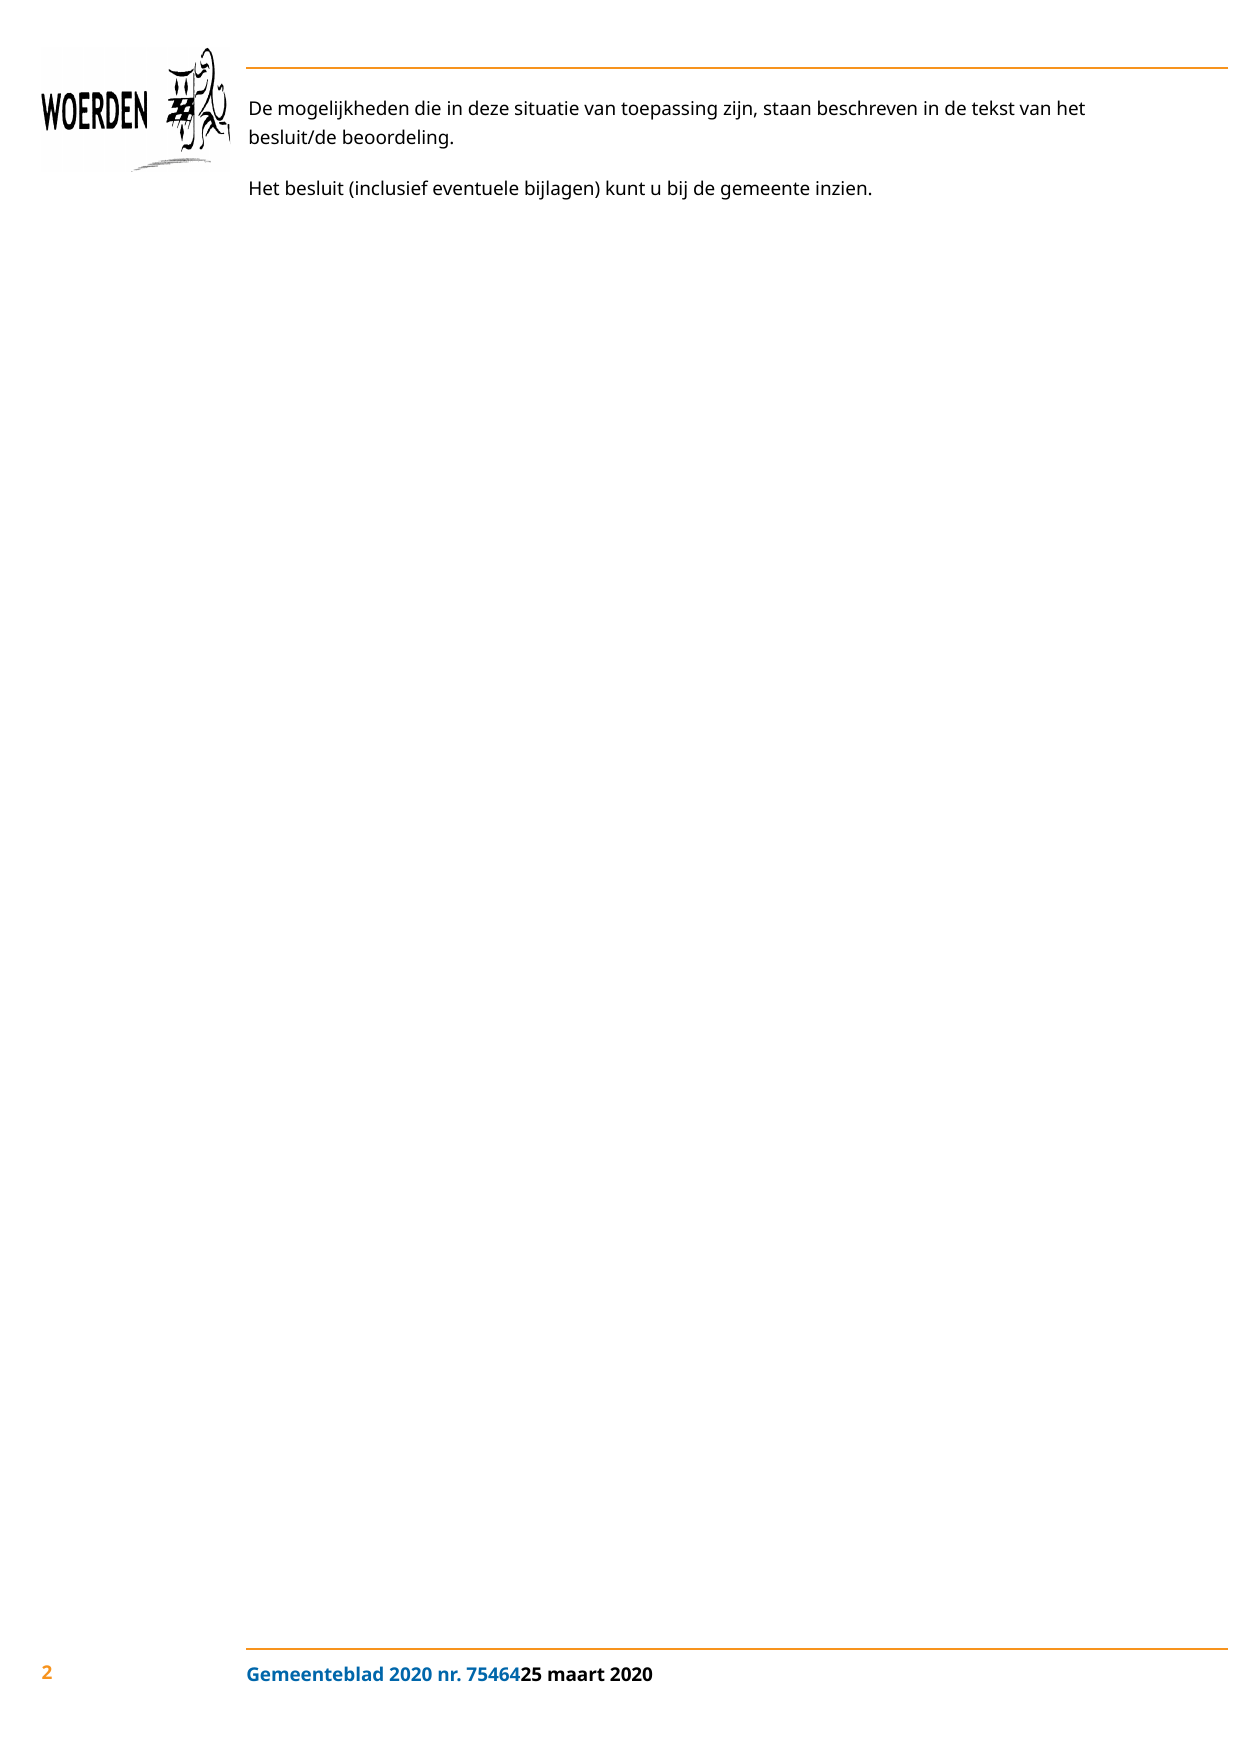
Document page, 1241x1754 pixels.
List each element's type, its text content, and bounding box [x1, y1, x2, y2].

text Het besluit (inclusief eventuele bijlagen) kunt u bij de gemeente inzien. [248, 175, 1152, 201]
picture [41, 47, 231, 172]
text De mogelijkheden die in deze situatie van toepassing zijn, staan beschreven in de tekst van het besluit/de beoordeling. [248, 95, 1152, 150]
